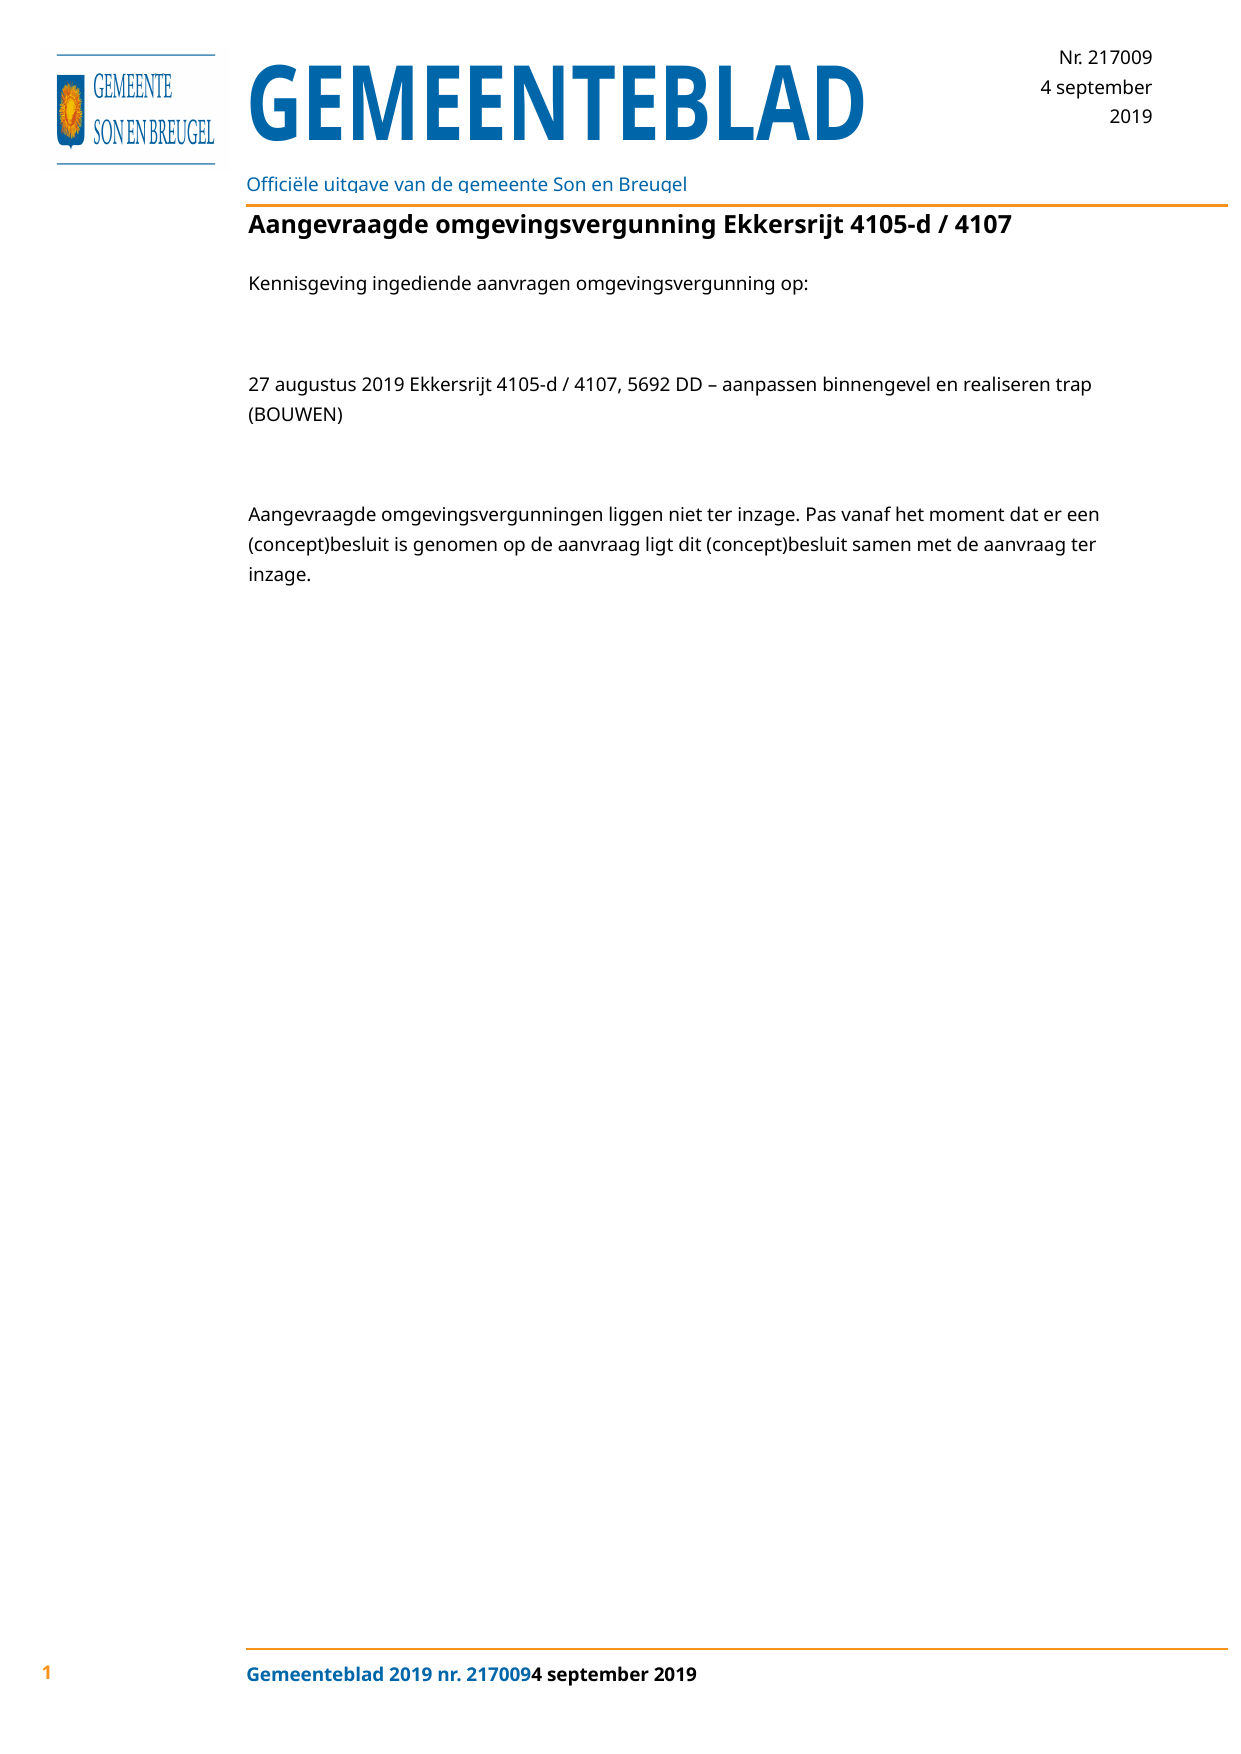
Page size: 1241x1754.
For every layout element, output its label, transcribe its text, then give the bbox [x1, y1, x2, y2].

picture [41, 47, 231, 172]
text Aangevraagde omgevingsvergunningen liggen niet ter inzage. Pas vanaf het moment dat er een (concept)besluit is genomen op de aanvraag ligt dit (concept)besluit samen met de aanvraag ter inzage. [248, 502, 1152, 586]
text Aangevraagde omgevingsvergunning Ekkersrijt 4105-d / 4107 [248, 207, 1152, 241]
text Kennisgeving ingediende aanvragen omgevingsvergunning op: [248, 270, 1152, 296]
text 27 augustus 2019 Ekkersrijt 4105-d / 4107, 5692 DD – aanpassen binnengevel en realiseren trap (BOUWEN) [248, 371, 1152, 426]
